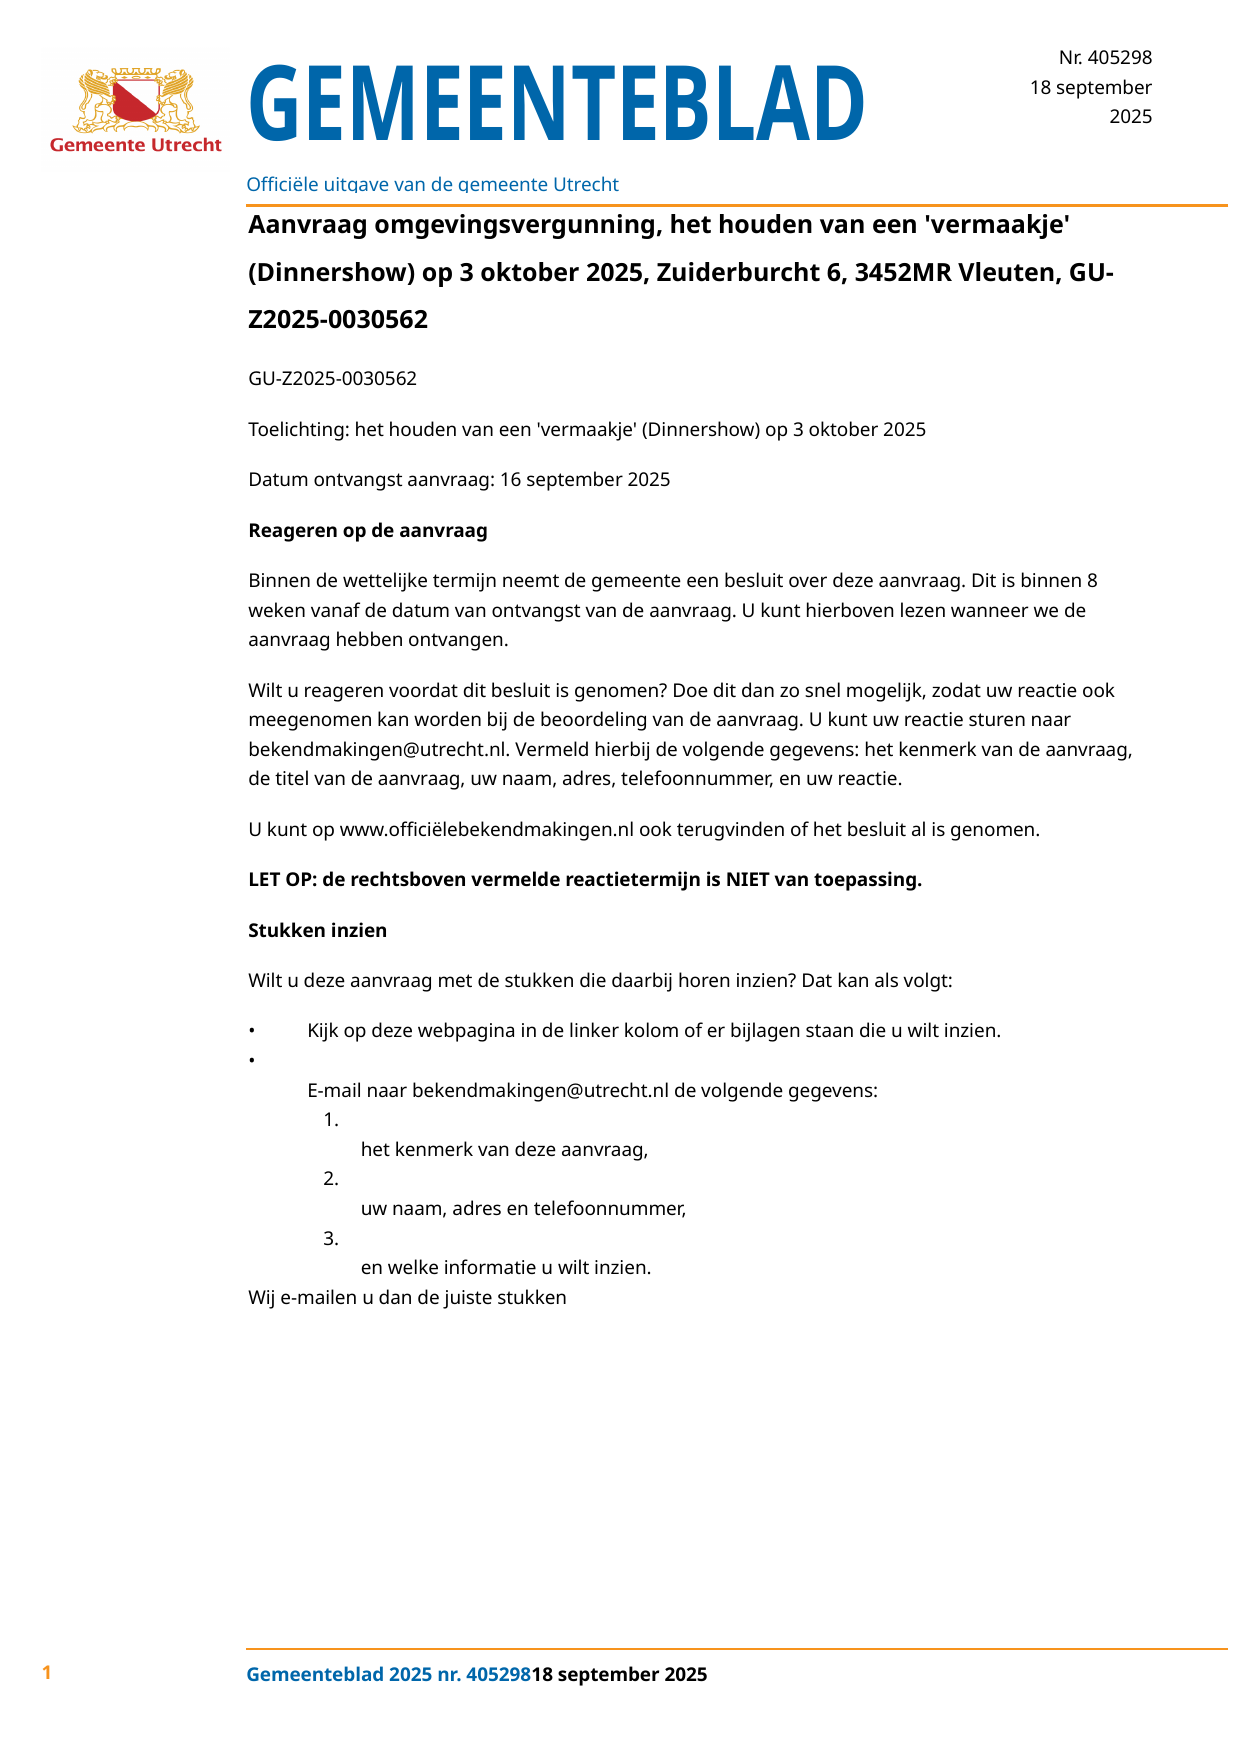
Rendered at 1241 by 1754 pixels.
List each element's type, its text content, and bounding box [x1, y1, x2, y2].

list uw naam, adres en telefoonnummer, [323, 1195, 1152, 1221]
text GU-Z2025-0030562 [248, 366, 1152, 391]
text Binnen de wettelijke termijn neemt de gemeente een besluit over deze aanvraag. Dit is binnen 8 weken vanaf de datum van ontvangst van de aanvraag. U kunt hierboven lezen wanneer we de aanvraag hebben ontvangen. [248, 567, 1152, 652]
list E-mail naar bekendmakingen@utrecht.nl de volgende gegevens: [248, 1077, 1152, 1102]
text Toelichting: het houden van een 'vermaakje' (Dinnershow) op 3 oktober 2025 [248, 416, 1152, 442]
list Kijk op deze webpagina in de linker kolom of er bijlagen staan die u wilt inzien. [248, 1018, 1152, 1043]
text Aanvraag omgevingsvergunning, het houden van een 'vermaakje' (Dinnershow) op 3 oktober 2025, Zuiderburcht 6, 3452MR Vleuten, GU-Z2025-0030562 [248, 207, 1152, 336]
text U kunt op www.officiëlebekendmakingen.nl ook terugvinden of het besluit al is genomen. [248, 816, 1152, 842]
list het kenmerk van deze aanvraag, [323, 1136, 1152, 1162]
list en welke informatie u wilt inzien. [323, 1254, 1152, 1280]
text Wilt u deze aanvraag met de stukken die daarbij horen inzien? Dat kan als volgt: [248, 967, 1152, 993]
text Wilt u reageren voordat dit besluit is genomen? Doe dit dan zo snel mogelijk, zodat uw reactie ook meegenomen kan worden bij de beoordeling van de aanvraag. U kunt uw reactie sturen naar bekendmakingen@utrecht.nl. Vermeld hierbij de volgende gegevens: het kenmerk van de aanvraag, de titel van de aanvraag, uw naam, adres, telefoonnummer, en uw reactie. [248, 677, 1152, 791]
text Reageren op de aanvraag [248, 517, 1152, 542]
picture [41, 47, 231, 172]
text Stukken inzien [248, 917, 1152, 942]
text Wij e-mailen u dan de juiste stukken [248, 1284, 1152, 1309]
text Datum ontvangst aanvraag: 16 september 2025 [248, 466, 1152, 492]
text LET OP: de rechtsboven vermelde reactietermijn is NIET van toepassing. [248, 866, 1152, 892]
